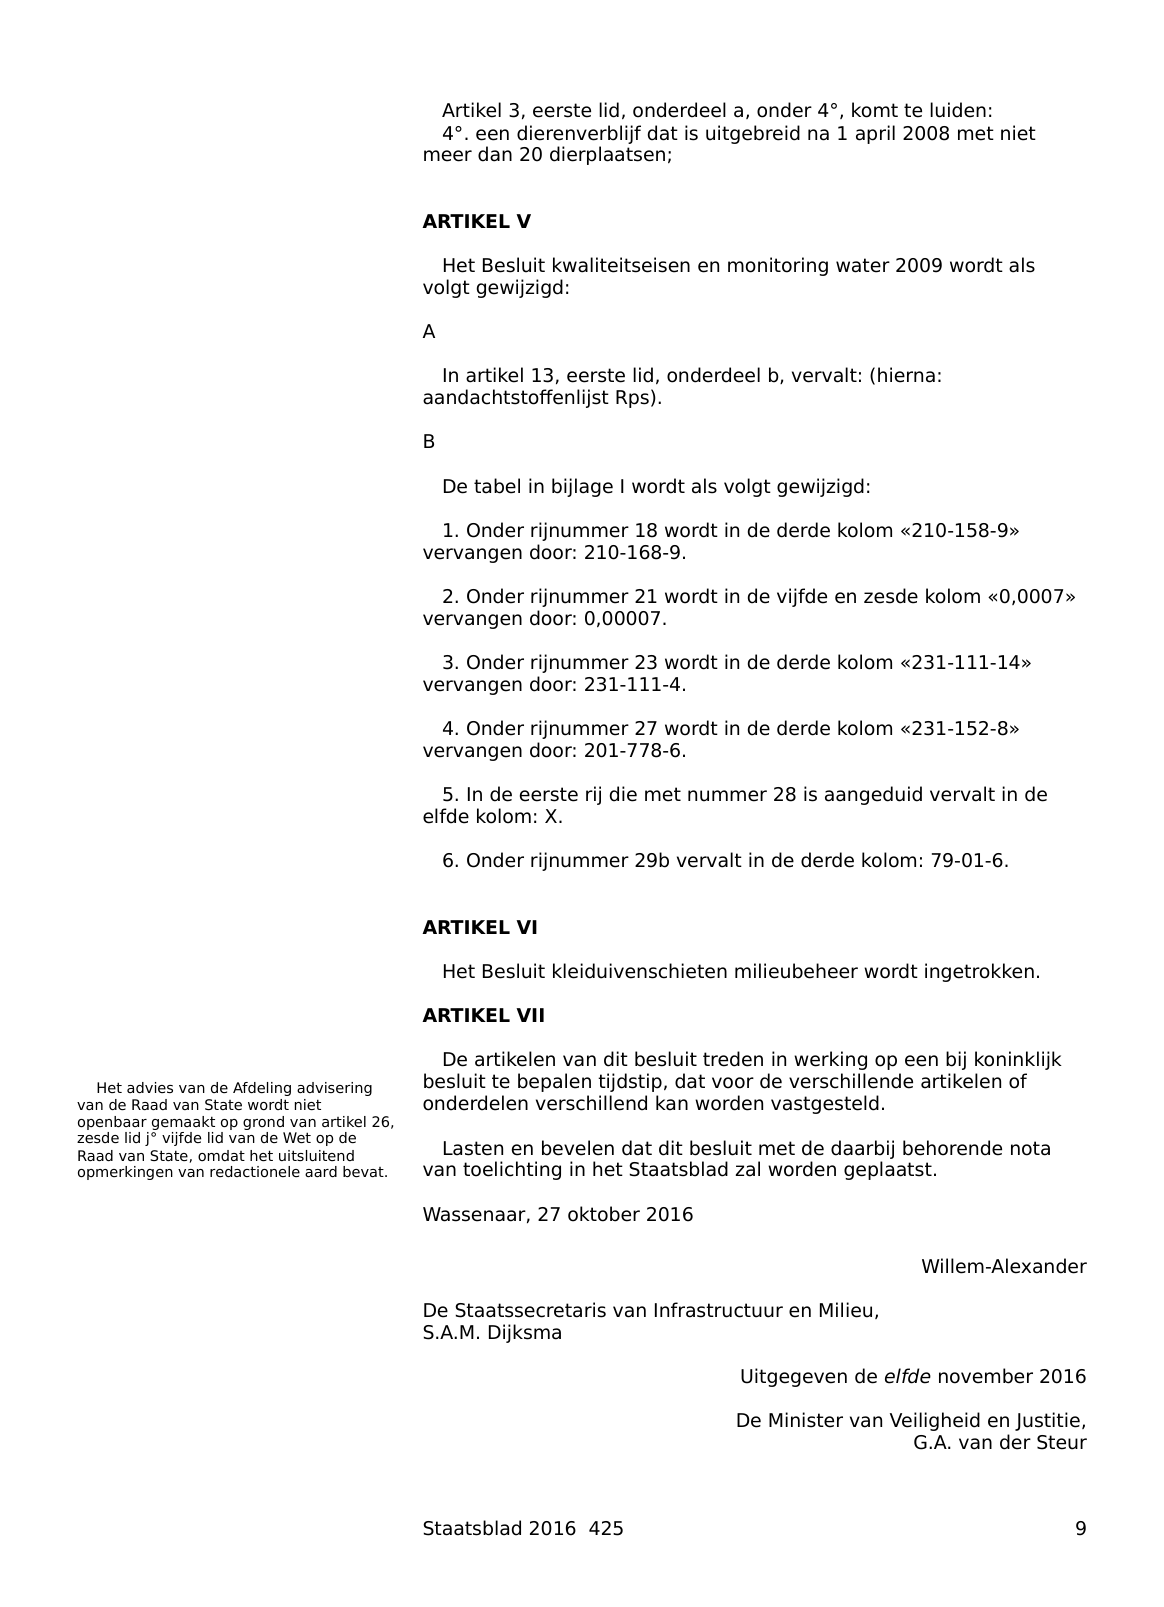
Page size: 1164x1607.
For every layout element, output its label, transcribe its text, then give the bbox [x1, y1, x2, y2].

text 1. Onder rijnummer 18 wordt in de derde kolom «210-158-9» vervangen door: 210-168-9. [422, 520, 1087, 564]
text 5. In de eerste rij die met nummer 28 is aangeduid vervalt in de elfde kolom: X. [422, 784, 1087, 828]
text Het advies van de Afdeling advisering van de Raad van State wordt niet openbaar gemaakt op grond van artikel 26, zesde lid j° vijfde lid van de Wet op de Raad van State, omdat het uitsluitend opmerkingen van redactionele aard bevat. [77, 1079, 396, 1181]
text 6. Onder rijnummer 29b vervalt in de derde kolom: 79-01-6. [422, 850, 1087, 872]
text De Staatssecretaris van Infrastructuur en Milieu, S.A.M. Dijksma [422, 1300, 1087, 1344]
text 3. Onder rijnummer 23 wordt in de derde kolom «231-111-14» vervangen door: 231-111-4. [422, 652, 1087, 696]
text De tabel in bijlage I wordt als volgt gewijzigd: [422, 476, 1087, 497]
subtitle ARTIKEL V [422, 211, 1087, 233]
text A [422, 321, 1087, 343]
text Het Besluit kleiduivenschieten milieubeheer wordt ingetrokken. [422, 961, 1087, 983]
subtitle ARTIKEL VI [422, 917, 1087, 939]
text B [422, 431, 1087, 453]
text 4. Onder rijnummer 27 wordt in de derde kolom «231-152-8» vervangen door: 201-778-6. [422, 718, 1087, 762]
text Artikel 3, eerste lid, onderdeel a, onder 4°, komt te luiden: [422, 100, 1087, 122]
text De Minister van Veiligheid en Justitie, G.A. van der Steur [422, 1410, 1087, 1454]
subtitle ARTIKEL VII [422, 1005, 1087, 1027]
text Uitgegeven de elfde november 2016 [422, 1366, 1087, 1388]
text De artikelen van dit besluit treden in werking op een bij koninklijk besluit te bepalen tijdstip, dat voor de verschillende artikelen of onderdelen verschillend kan worden vastgesteld. [422, 1049, 1087, 1115]
text In artikel 13, eerste lid, onderdeel b, vervalt: (hierna: aandachtstoffenlijst Rps). [422, 365, 1087, 409]
text Wassenaar, 27 oktober 2016 [422, 1203, 1087, 1226]
text Het Besluit kwaliteitseisen en monitoring water 2009 wordt als volgt gewijzigd: [422, 255, 1087, 299]
text 4°. een dierenverblijf dat is uitgebreid na 1 april 2008 met niet meer dan 20 dierplaatsen; [422, 122, 1087, 166]
text Lasten en bevelen dat dit besluit met de daarbij behorende nota van toelichting in het Staatsblad zal worden geplaatst. [422, 1137, 1087, 1181]
text 2. Onder rijnummer 21 wordt in de vijfde en zesde kolom «0,0007» vervangen door: 0,00007. [422, 586, 1087, 630]
text Willem-Alexander [422, 1256, 1087, 1277]
